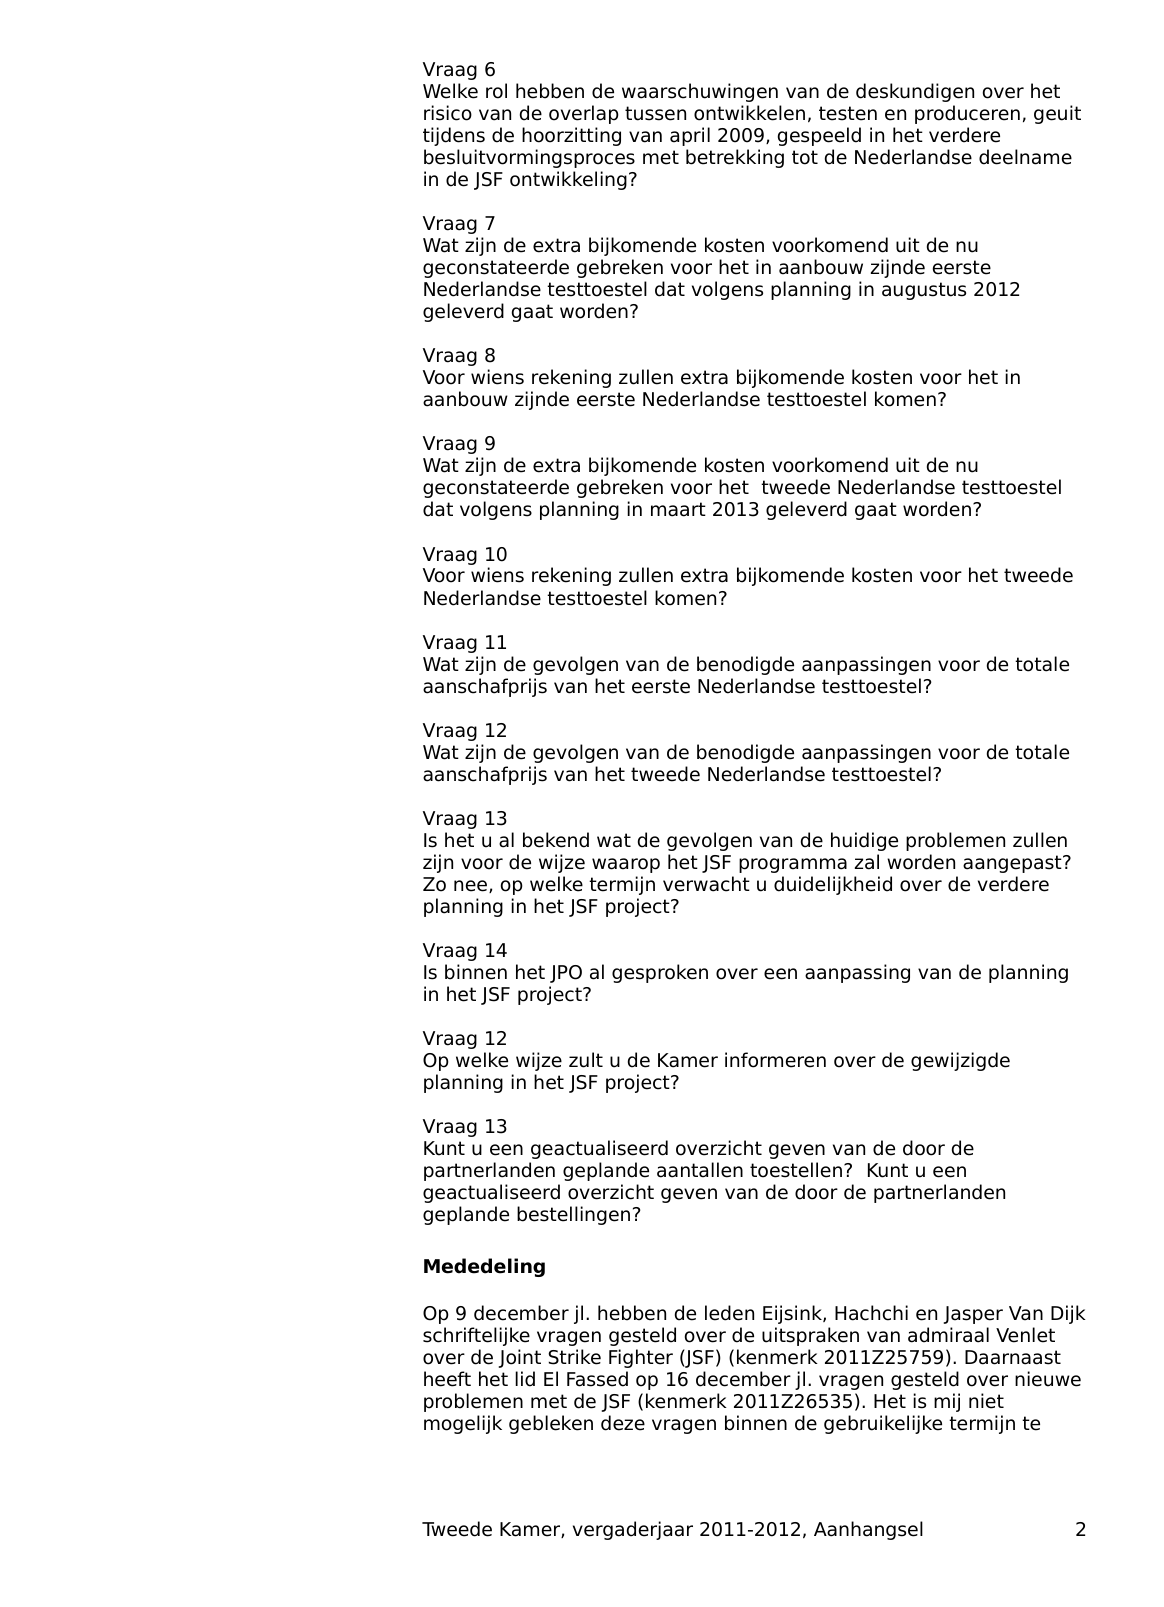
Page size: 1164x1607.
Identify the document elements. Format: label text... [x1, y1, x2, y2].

text Vraag 12 [422, 720, 1087, 742]
text Wat zijn de gevolgen van de benodigde aanpassingen voor de totale aanschafprijs van het tweede Nederlandse testtoestel? [422, 742, 1087, 786]
text Vraag 8 [422, 345, 1087, 367]
text Wat zijn de extra bijkomende kosten voorkomend uit de nu geconstateerde gebreken voor het in aanbouw zijnde eerste Nederlandse testtoestel dat volgens planning in augustus 2012 geleverd gaat worden? [422, 235, 1087, 323]
text Op welke wijze zult u de Kamer informeren over de gewijzigde planning in het JSF project? [422, 1050, 1087, 1094]
text Vraag 13 [422, 1116, 1087, 1138]
text Op 9 december jl. hebben de leden Eijsink, Hachchi en Jasper Van Dijk schriftelijke vragen gesteld over de uitspraken van admiraal Venlet over de Joint Strike Fighter (JSF) (kenmerk 2011Z25759). Daarnaast heeft het lid El Fassed op 16 december jl. vragen gesteld over nieuwe problemen met de JSF (kenmerk 2011Z26535). Het is mij niet mogelijk gebleken deze vragen binnen de gebruikelijke termijn te [422, 1303, 1087, 1435]
text Wat zijn de extra bijkomende kosten voorkomend uit de nu geconstateerde gebreken voor het tweede Nederlandse testtoestel dat volgens planning in maart 2013 geleverd gaat worden? [422, 455, 1087, 521]
text Vraag 6 [422, 59, 1087, 81]
text Vraag 12 [422, 1028, 1087, 1050]
text Is binnen het JPO al gesproken over een aanpassing van de planning in het JSF project? [422, 962, 1087, 1006]
text Vraag 9 [422, 433, 1087, 455]
text Kunt u een geactualiseerd overzicht geven van de door de partnerlanden geplande aantallen toestellen? Kunt u een geactualiseerd overzicht geven van de door de partnerlanden geplande bestellingen? [422, 1138, 1087, 1226]
text Vraag 7 [422, 213, 1087, 235]
text Vraag 14 [422, 940, 1087, 962]
text Voor wiens rekening zullen extra bijkomende kosten voor het tweede Nederlandse testtoestel komen? [422, 565, 1087, 609]
text Vraag 10 [422, 543, 1087, 565]
text Voor wiens rekening zullen extra bijkomende kosten voor het in aanbouw zijnde eerste Nederlandse testtoestel komen? [422, 367, 1087, 411]
text Wat zijn de gevolgen van de benodigde aanpassingen voor de totale aanschafprijs van het eerste Nederlandse testtoestel? [422, 653, 1087, 697]
text Is het u al bekend wat de gevolgen van de huidige problemen zullen zijn voor de wijze waarop het JSF programma zal worden aangepast? Zo nee, op welke termijn verwacht u duidelijkheid over de verdere planning in het JSF project? [422, 830, 1087, 918]
text Vraag 13 [422, 808, 1087, 830]
subtitle Mededeling [422, 1256, 1087, 1278]
text Vraag 11 [422, 632, 1087, 653]
text Welke rol hebben de waarschuwingen van de deskundigen over het risico van de overlap tussen ontwikkelen, testen en produceren, geuit tijdens de hoorzitting van april 2009, gespeeld in het verdere besluitvormingsproces met betrekking tot de Nederlandse deelname in de JSF ontwikkeling? [422, 81, 1087, 191]
